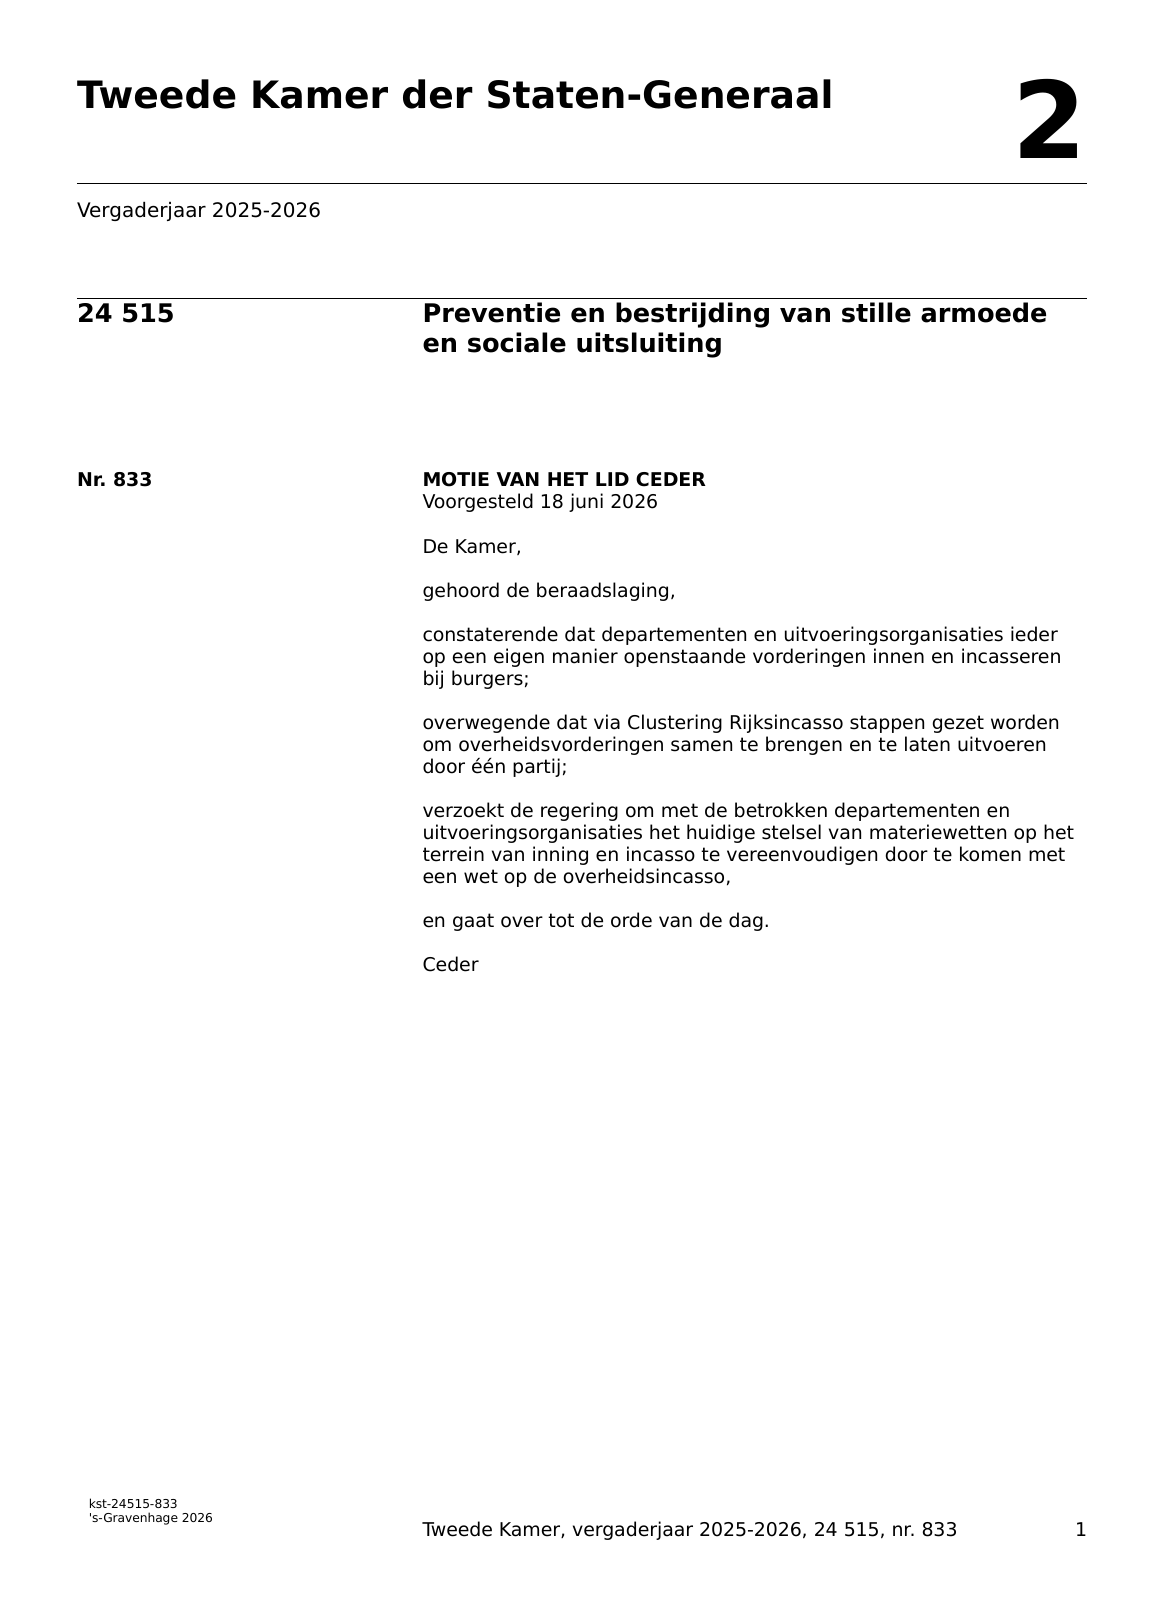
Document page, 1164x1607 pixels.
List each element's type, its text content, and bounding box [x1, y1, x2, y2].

subtitle 24 515 Preventie en bestrijding van stille armoede en sociale uitsluiting [77, 299, 1087, 358]
text en gaat over tot de orde van de dag. [422, 910, 1087, 932]
text kst-24515-833 [88, 1497, 323, 1511]
text Ceder [422, 954, 1087, 976]
text overwegende dat via Clustering Rijksincasso stappen gezet worden om overheidsvorderingen samen te brengen en te laten uitvoeren door één partij; [422, 712, 1087, 778]
text 's-Gravenhage 2026 [88, 1511, 323, 1525]
text verzoekt de regering om met de betrokken departementen en uitvoeringsorganisaties het huidige stelsel van materiewetten op het terrein van inning en incasso te vereenvoudigen door te komen met een wet op de overheidsincasso, [422, 800, 1087, 888]
text Voorgesteld 18 juni 2026 [422, 491, 1087, 513]
table_header Tweede Kamer der Staten-Generaal [77, 59, 886, 183]
text gehoord de beraadslaging, [422, 580, 1087, 602]
table_header 2 [886, 59, 1087, 183]
text constaterende dat departementen en uitvoeringsorganisaties ieder op een eigen manier openstaande vorderingen innen en incasseren bij burgers; [422, 624, 1087, 690]
table_cell Vergaderjaar 2025-2026 [77, 184, 1087, 298]
subtitle Nr. 833 MOTIE VAN HET LID CEDER [77, 469, 1087, 491]
text De Kamer, [422, 536, 1087, 557]
